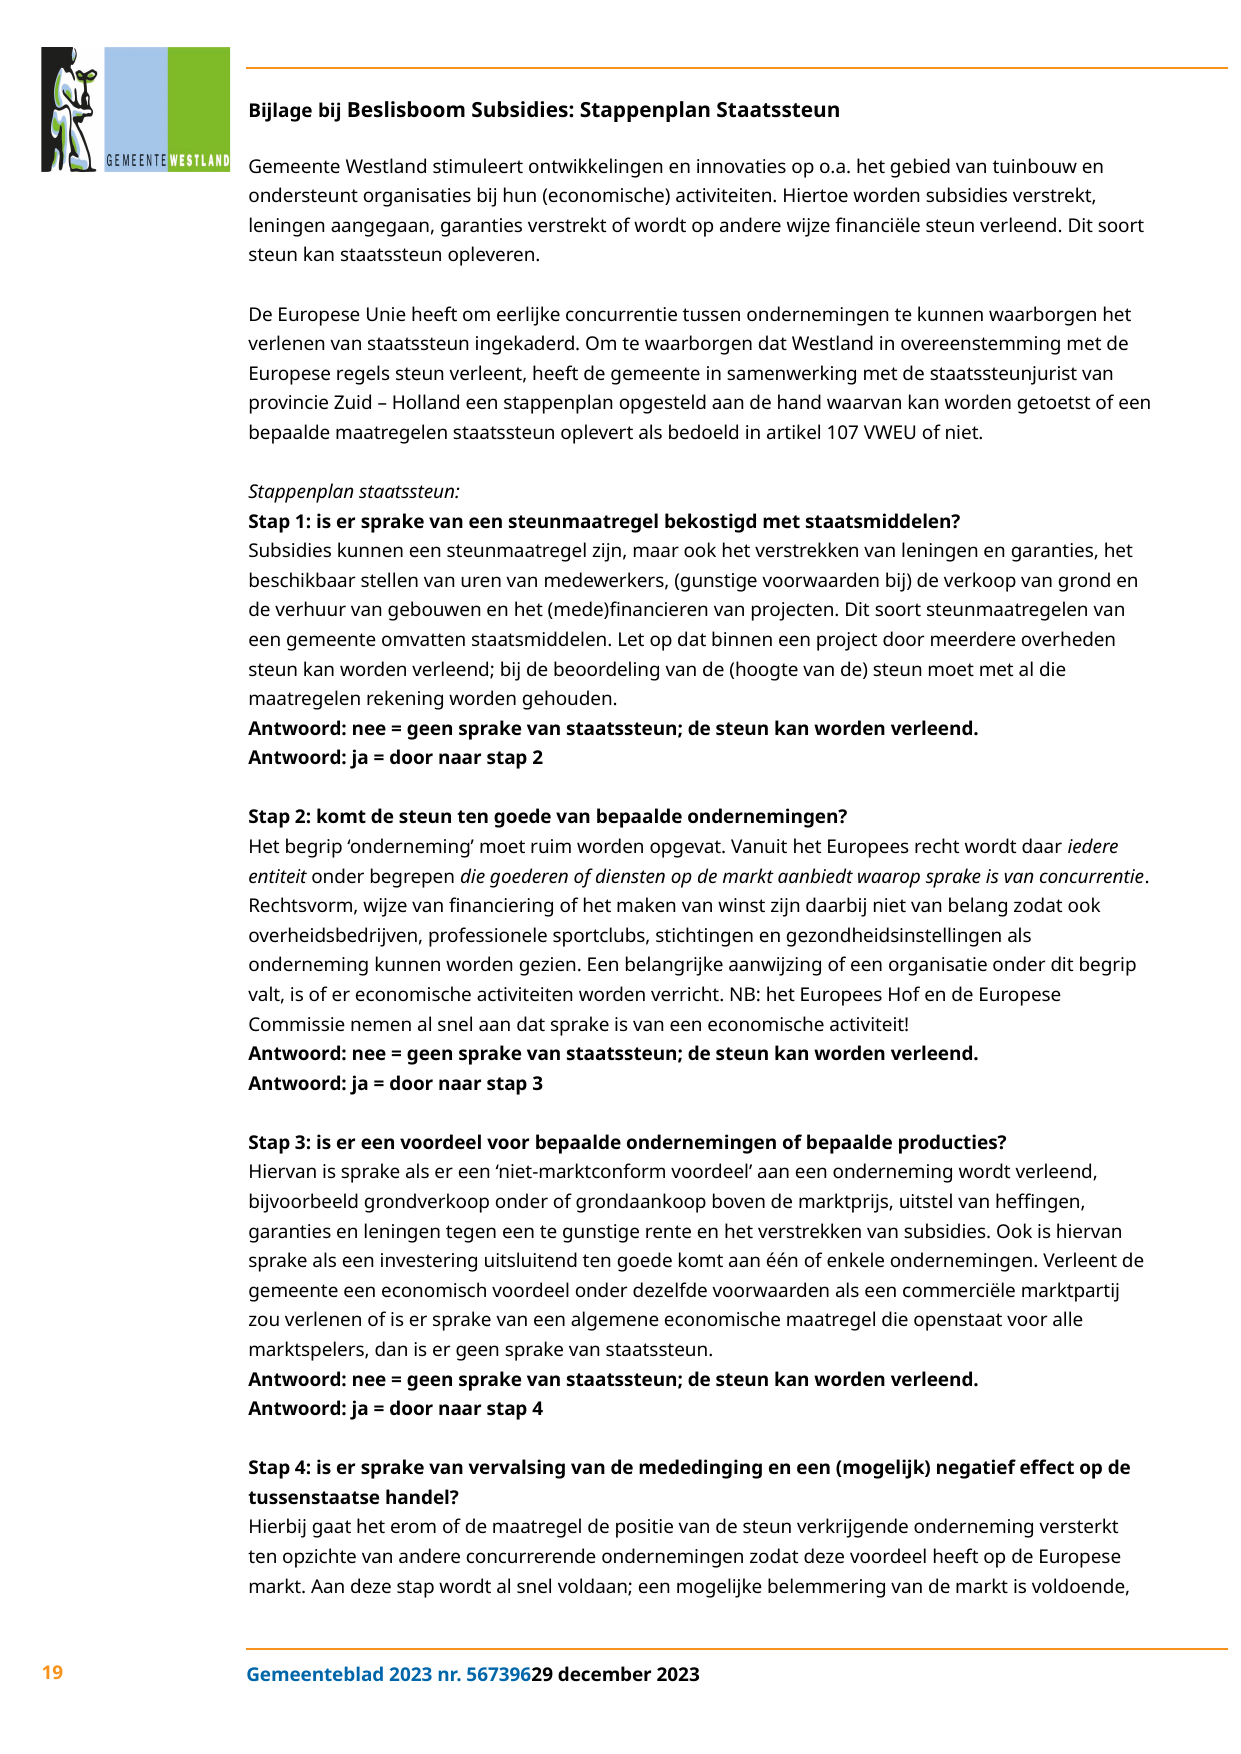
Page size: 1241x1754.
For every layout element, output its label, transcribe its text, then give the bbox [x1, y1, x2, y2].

text Stap 3: is er een voordeel voor bepaalde ondernemingen of bepaalde producties? [248, 1129, 1152, 1155]
text Bijlage bij Beslisboom Subsidies: Stappenplan Staatssteun [248, 95, 1152, 123]
text Stap 4: is er sprake van vervalsing van de mededinging en een (mogelijk) negatief effect op de tussenstaatse handel? [248, 1454, 1152, 1510]
text Gemeente Westland stimuleert ontwikkelingen en innovaties op o.a. het gebied van tuinbouw en ondersteunt organisaties bij hun (economische) activiteiten. Hiertoe worden subsidies verstrekt, leningen aangegaan, garanties verstrekt of wordt op andere wijze financiële steun verleend. Dit soort steun kan staatssteun opleveren. [248, 153, 1152, 267]
text Antwoord: ja = door naar stap 2 [248, 744, 1152, 770]
text Antwoord: nee = geen sprake van staatssteun; de steun kan worden verleend. [248, 1040, 1152, 1066]
text Antwoord: ja = door naar stap 4 [248, 1395, 1152, 1421]
text Stap 2: komt de steun ten goede van bepaalde ondernemingen? [248, 804, 1152, 829]
text De Europese Unie heeft om eerlijke concurrentie tussen ondernemingen te kunnen waarborgen het verlenen van staatssteun ingekaderd. Om te waarborgen dat Westland in overeenstemming met de Europese regels steun verleent, heeft de gemeente in samenwerking met de staatssteunjurist van provincie Zuid – Holland een stappenplan opgesteld aan de hand waarvan kan worden getoetst of een bepaalde maatregelen staatssteun oplevert als bedoeld in artikel 107 VWEU of niet. [248, 301, 1152, 445]
text Antwoord: ja = door naar stap 3 [248, 1070, 1152, 1096]
picture [41, 47, 231, 172]
text Subsidies kunnen een steunmaatregel zijn, maar ook het verstrekken van leningen en garanties, het beschikbaar stellen van uren van medewerkers, (gunstige voorwaarden bij) de verkoop van grond en de verhuur van gebouwen en het (mede)financieren van projecten. Dit soort steunmaatregelen van een gemeente omvatten staatsmiddelen. Let op dat binnen een project door meerdere overheden steun kan worden verleend; bij de beoordeling van de (hoogte van de) steun moet met al die maatregelen rekening worden gehouden. [248, 537, 1152, 711]
text Antwoord: nee = geen sprake van staatssteun; de steun kan worden verleend. [248, 715, 1152, 741]
text Het begrip ‘onderneming’ moet ruim worden opgevat. Vanuit het Europees recht wordt daar iedere entiteit onder begrepen die goederen of diensten op de markt aanbiedt waarop sprake is van concurrentie. Rechtsvorm, wijze van financiering of het maken van winst zijn daarbij niet van belang zodat ook overheidsbedrijven, professionele sportclubs, stichtingen en gezondheidsinstellingen als onderneming kunnen worden gezien. Een belangrijke aanwijzing of een organisatie onder dit begrip valt, is of er economische activiteiten worden verricht. NB: het Europees Hof en de Europese Commissie nemen al snel aan dat sprake is van een economische activiteit! [248, 833, 1152, 1037]
text Antwoord: nee = geen sprake van staatssteun; de steun kan worden verleend. [248, 1366, 1152, 1392]
text Stappenplan staatssteun: [248, 478, 1152, 504]
text Stap 1: is er sprake van een steunmaatregel bekostigd met staatsmiddelen? [248, 508, 1152, 534]
text Hiervan is sprake als er een ‘niet-marktconform voordeel’ aan een onderneming wordt verleend, bijvoorbeeld grondverkoop onder of grondaankoop boven de marktprijs, uitstel van heffingen, garanties en leningen tegen een te gunstige rente en het verstrekken van subsidies. Ook is hiervan sprake als een investering uitsluitend ten goede komt aan één of enkele ondernemingen. Verleent de gemeente een economisch voordeel onder dezelfde voorwaarden als een commerciële marktpartij zou verlenen of is er sprake van een algemene economische maatregel die openstaat voor alle marktspelers, dan is er geen sprake van staatssteun. [248, 1159, 1152, 1362]
text Hierbij gaat het erom of de maatregel de positie van de steun verkrijgende onderneming versterkt ten opzichte van andere concurrerende ondernemingen zodat deze voordeel heeft op de Europese markt. Aan deze stap wordt al snel voldaan; een mogelijke belemmering van de markt is voldoende, [248, 1514, 1152, 1599]
